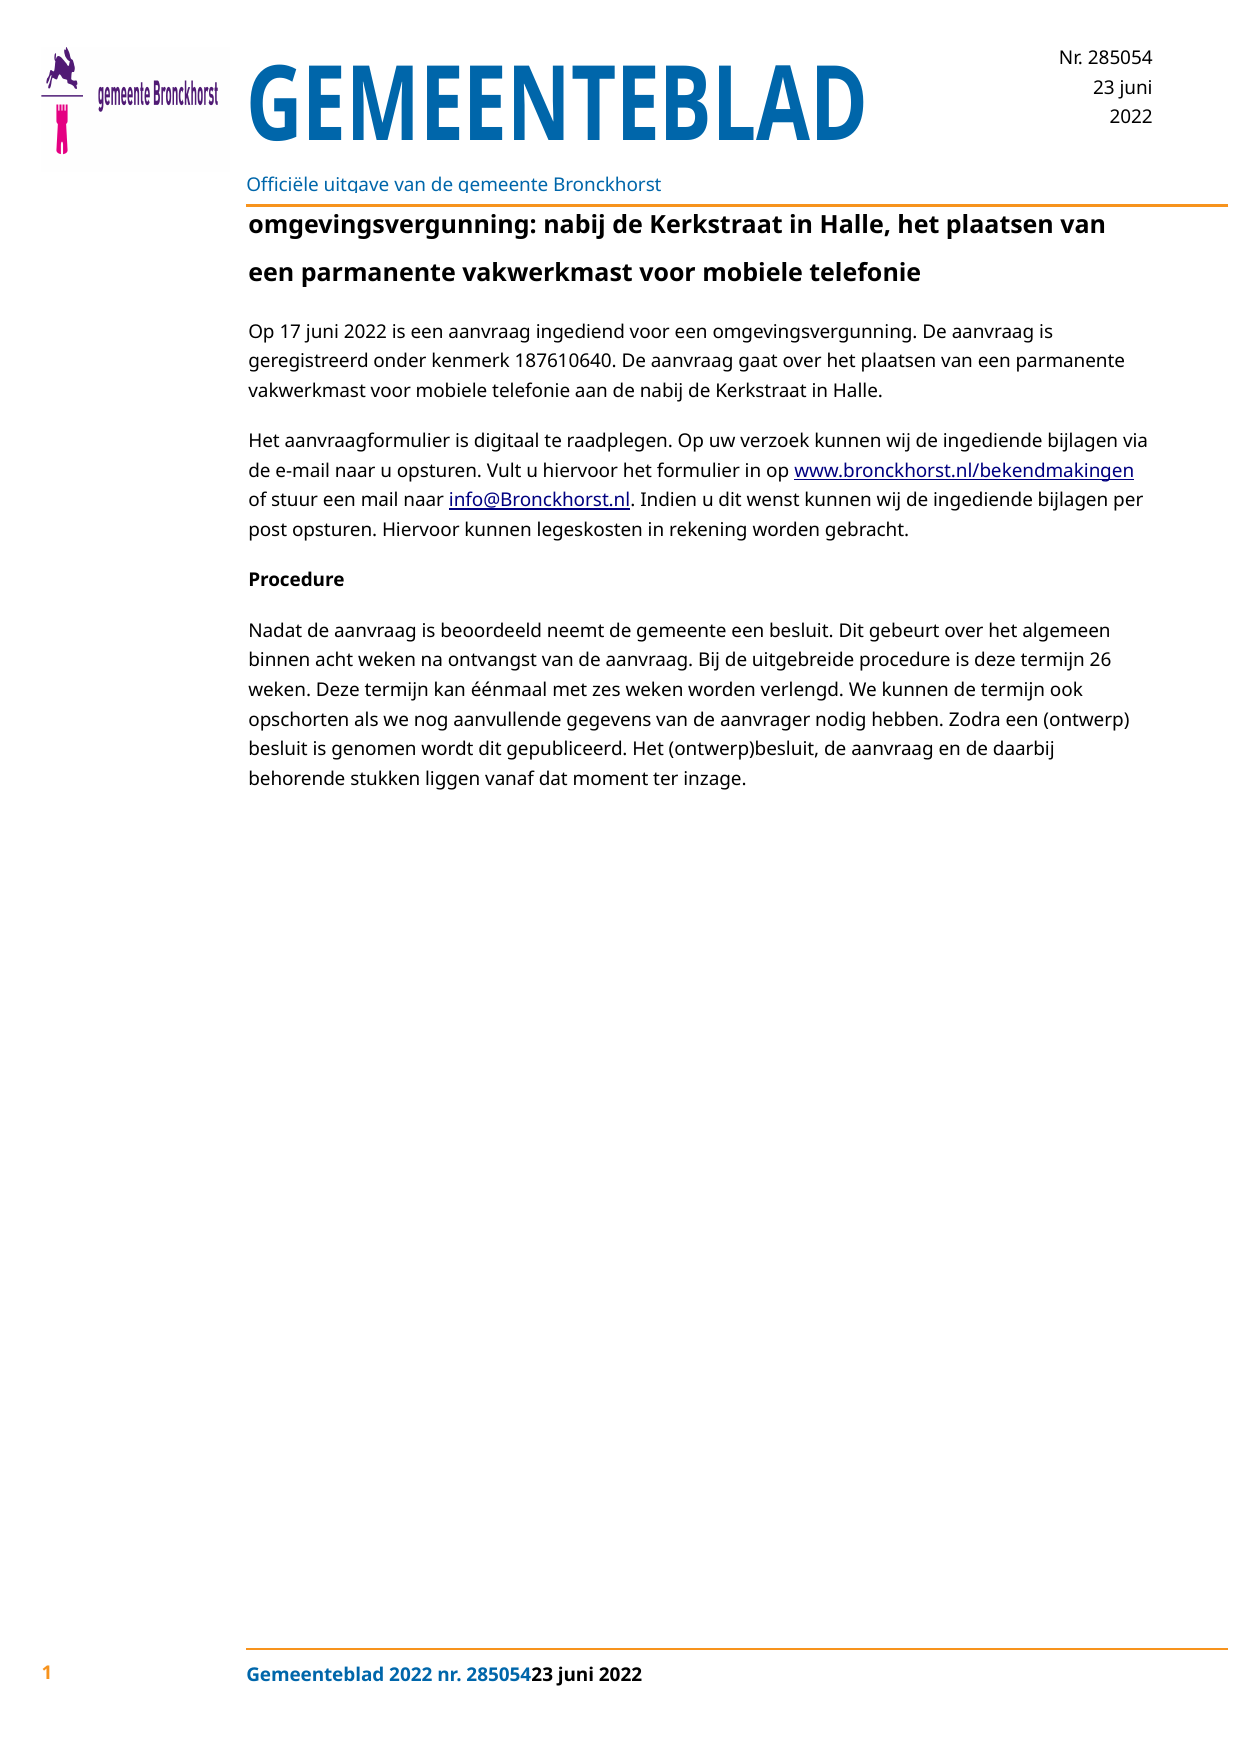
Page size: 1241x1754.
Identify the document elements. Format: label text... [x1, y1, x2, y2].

picture [41, 47, 231, 172]
text Procedure [248, 567, 1152, 592]
text Nadat de aanvraag is beoordeeld neemt de gemeente een besluit. Dit gebeurt over het algemeen binnen acht weken na ontvangst van de aanvraag. Bij de uitgebreide procedure is deze termijn 26 weken. Deze termijn kan éénmaal met zes weken worden verlengd. We kunnen de termijn ook opschorten als we nog aanvullende gegevens van de aanvrager nodig hebben. Zodra een (ontwerp) besluit is genomen wordt dit gepubliceerd. Het (ontwerp)besluit, de aanvraag en de daarbij behorende stukken liggen vanaf dat moment ter inzage. [248, 617, 1152, 791]
text omgevingsvergunning: nabij de Kerkstraat in Halle, het plaatsen van een parmanente vakwerkmast voor mobiele telefonie [248, 207, 1152, 288]
text Het aanvraagformulier is digitaal te raadplegen. Op uw verzoek kunnen wij de ingediende bijlagen via de e-mail naar u opsturen. Vult u hiervoor het formulier in op www.bronckhorst.nl/bekendmakingen of stuur een mail naar info@Bronckhorst.nl. Indien u dit wenst kunnen wij de ingediende bijlagen per post opsturen. Hiervoor kunnen legeskosten in rekening worden gebracht. [248, 427, 1152, 542]
text Op 17 juni 2022 is een aanvraag ingediend voor een omgevingsvergunning. De aanvraag is geregistreerd onder kenmerk 187610640. De aanvraag gaat over het plaatsen van een parmanente vakwerkmast voor mobiele telefonie aan de nabij de Kerkstraat in Halle. [248, 318, 1152, 403]
